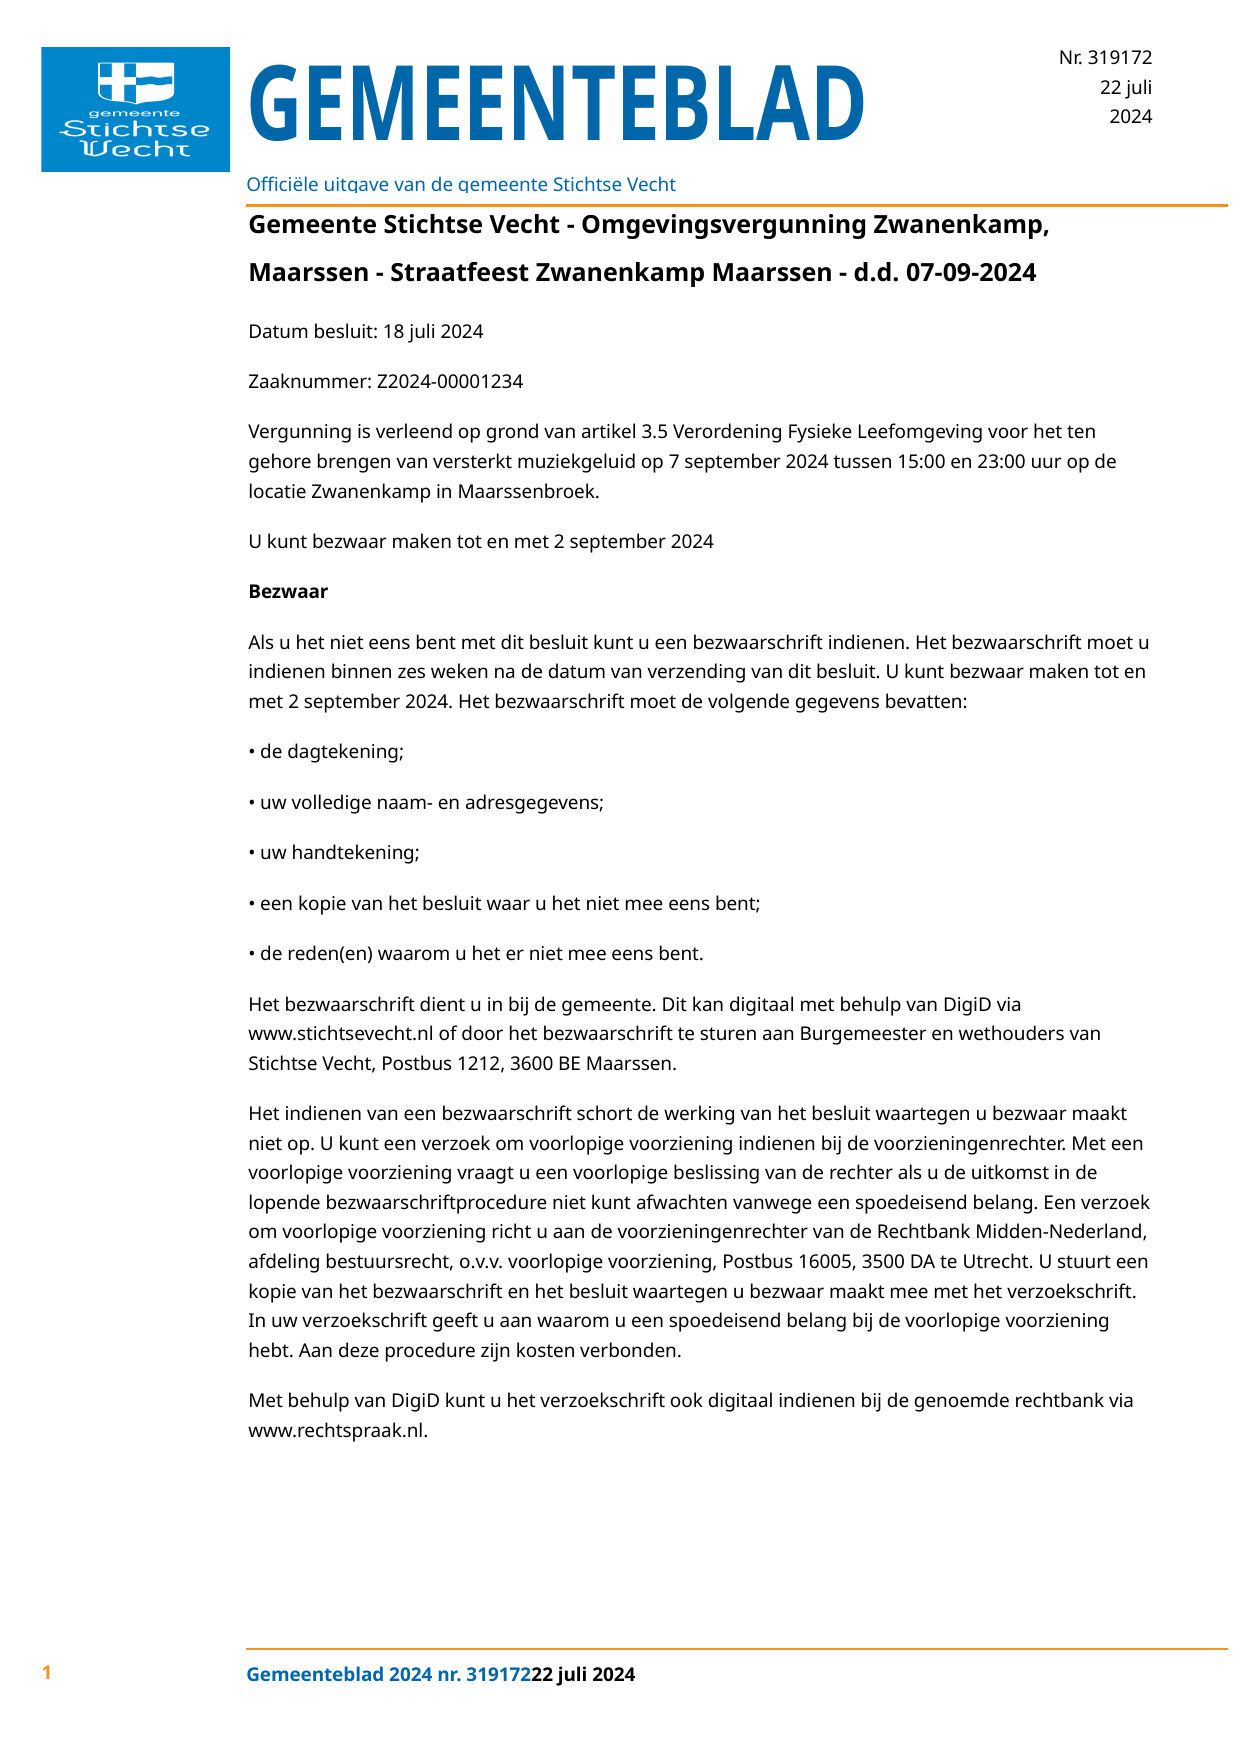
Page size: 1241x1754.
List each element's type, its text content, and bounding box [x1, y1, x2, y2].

text • de dagtekening; [248, 739, 1152, 764]
text Het indienen van een bezwaarschrift schort de werking van het besluit waartegen u bezwaar maakt niet op. U kunt een verzoek om voorlopige voorziening indienen bij de voorzieningenrechter. Met een voorlopige voorziening vraagt u een voorlopige beslissing van de rechter als u de uitkomst in de lopende bezwaarschriftprocedure niet kunt afwachten vanwege een spoedeisend belang. Een verzoek om voorlopige voorziening richt u aan de voorzieningenrechter van de Rechtbank Midden-Nederland, afdeling bestuursrecht, o.v.v. voorlopige voorziening, Postbus 16005, 3500 DA te Utrecht. U stuurt een kopie van het bezwaarschrift en het besluit waartegen u bezwaar maakt mee met het verzoekschrift. In uw verzoekschrift geeft u aan waarom u een spoedeisend belang bij de voorlopige voorziening hebt. Aan deze procedure zijn kosten verbonden. [248, 1100, 1152, 1363]
text • een kopie van het besluit waar u het niet mee eens bent; [248, 890, 1152, 916]
text Als u het niet eens bent met dit besluit kunt u een bezwaarschrift indienen. Het bezwaarschrift moet u indienen binnen zes weken na de datum van verzending van dit besluit. U kunt bezwaar maken tot en met 2 september 2024. Het bezwaarschrift moet de volgende gegevens bevatten: [248, 629, 1152, 714]
text Vergunning is verleend op grond van artikel 3.5 Verordening Fysieke Leefomgeving voor het ten gehore brengen van versterkt muziekgeluid op 7 september 2024 tussen 15:00 en 23:00 uur op de locatie Zwanenkamp in Maarssenbroek. [248, 419, 1152, 504]
text Gemeente Stichtse Vecht - Omgevingsvergunning Zwanenkamp, Maarssen - Straatfeest Zwanenkamp Maarssen - d.d. 07-09-2024 [248, 207, 1152, 288]
text Met behulp van DigiD kunt u het verzoekschrift ook digitaal indienen bij de genoemde rechtbank via www.rechtspraak.nl. [248, 1387, 1152, 1443]
text • uw handtekening; [248, 839, 1152, 865]
text U kunt bezwaar maken tot en met 2 september 2024 [248, 528, 1152, 554]
text • de reden(en) waarom u het er niet mee eens bent. [248, 940, 1152, 966]
picture [99, 63, 135, 101]
picture [137, 63, 174, 103]
text Zaaknummer: Z2024-00001234 [248, 368, 1152, 394]
text Bezwaar [248, 579, 1152, 604]
text • uw volledige naam- en adresgegevens; [248, 789, 1152, 815]
text Datum besluit: 18 juli 2024 [248, 318, 1152, 344]
text Het bezwaarschrift dient u in bij de gemeente. Dit kan digitaal met behulp van DigiD via www.stichtsevecht.nl of door het bezwaarschrift te sturen aan Burgemeester en wethouders van Stichtse Vecht, Postbus 1212, 3600 BE Maarssen. [248, 991, 1152, 1076]
